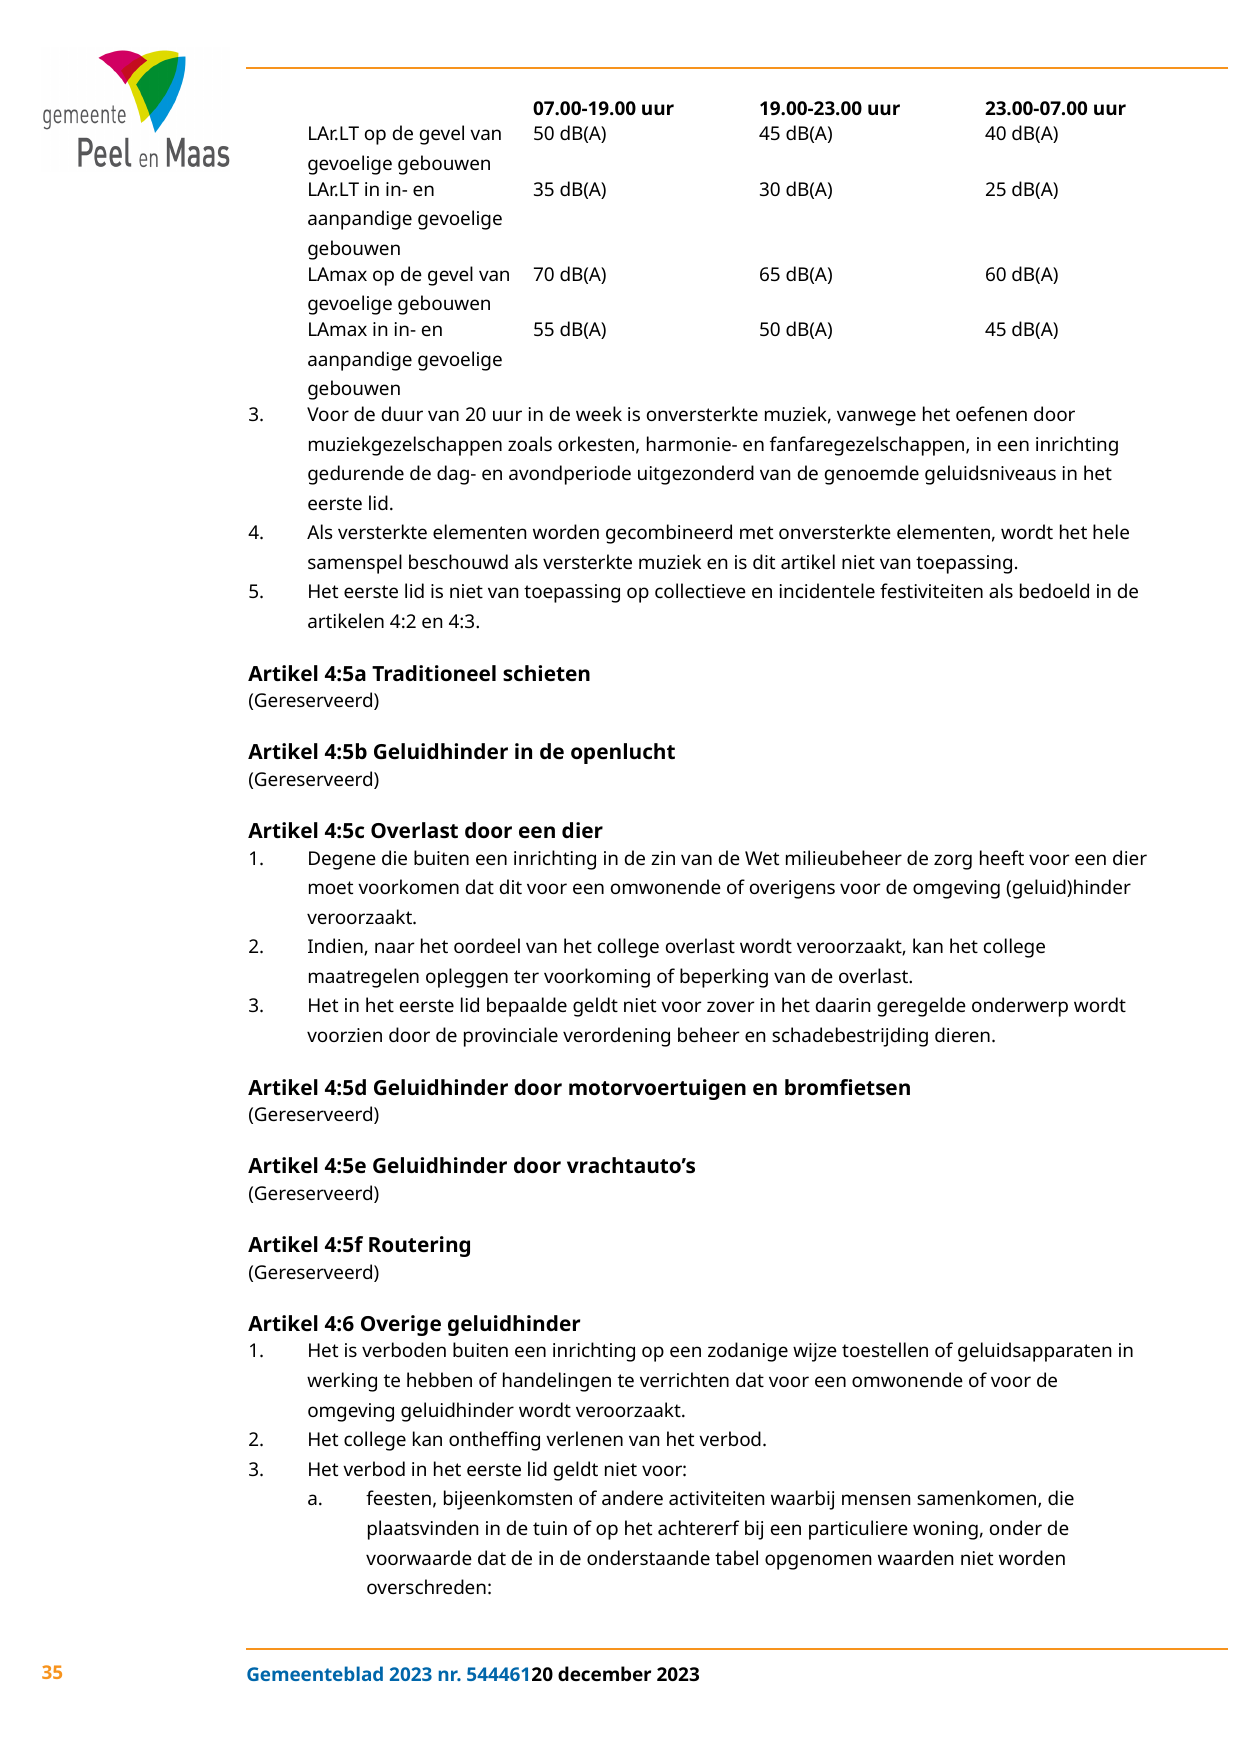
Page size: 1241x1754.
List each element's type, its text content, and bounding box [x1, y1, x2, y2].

table_cell 50 dB(A) [533, 121, 759, 176]
text (Gereserveerd) [248, 687, 1152, 713]
table_cell 40 dB(A) [985, 121, 1211, 176]
text (Gereserveerd) [248, 1101, 1152, 1127]
list Het eerste lid is niet van toepassing op collectieve en incidentele festiviteiten als bedoeld in de artikelen 4:2 en 4:3. [248, 579, 1152, 634]
text Artikel 4:6 Overige geluidhinder [248, 1309, 1152, 1338]
table_header [307, 95, 533, 121]
table_cell 45 dB(A) [985, 316, 1211, 401]
table_cell LAr.LT in in- en aanpandige gevoelige gebouwen [307, 176, 533, 261]
list Voor de duur van 20 uur in de week is onversterkte muziek, vanwege het oefenen door muziekgezelschappen zoals orkesten, harmonie- en fanfaregezelschappen, in een inrichting gedurende de dag- en avondperiode uitgezonderd van de genoemde geluidsniveaus in het eerste lid. [248, 401, 1152, 516]
text Artikel 4:5e Geluidhinder door vrachtauto’s [248, 1152, 1152, 1180]
table_cell 50 dB(A) [759, 316, 985, 401]
list Het college kan ontheffing verlenen van het verbod. [248, 1426, 1152, 1452]
list Degene die buiten een inrichting in de zin van de Wet milieubeheer de zorg heeft voor een dier moet voorkomen dat dit voor een omwonende of overigens voor de omgeving (geluid)hinder veroorzaakt. [248, 845, 1152, 930]
list Het verbod in het eerste lid geldt niet voor: [248, 1456, 1152, 1482]
picture [41, 47, 231, 172]
list feesten, bijeenkomsten of andere activiteiten waarbij mensen samenkomen, die plaatsvinden in de tuin of op het achtererf bij een particuliere woning, onder de voorwaarde dat de in de onderstaande tabel opgenomen waarden niet worden overschreden: [307, 1486, 1152, 1600]
table_cell 35 dB(A) [533, 176, 759, 261]
table_cell 60 dB(A) [985, 261, 1211, 316]
table_cell 70 dB(A) [533, 261, 759, 316]
table_header 23.00-07.00 uur [985, 95, 1211, 121]
table_cell LAmax op de gevel van gevoelige gebouwen [307, 261, 533, 316]
table_cell 65 dB(A) [759, 261, 985, 316]
list Het is verboden buiten een inrichting op een zodanige wijze toestellen of geluidsapparaten in werking te hebben of handelingen te verrichten dat voor een omwonende of voor de omgeving geluidhinder wordt veroorzaakt. [248, 1338, 1152, 1423]
table_cell 55 dB(A) [533, 316, 759, 401]
text (Gereserveerd) [248, 1180, 1152, 1206]
text (Gereserveerd) [248, 766, 1152, 792]
table_header 19.00-23.00 uur [759, 95, 985, 121]
text Artikel 4:5b Geluidhinder in de openlucht [248, 737, 1152, 766]
table_cell 30 dB(A) [759, 176, 985, 261]
table_cell LAr.LT op de gevel van gevoelige gebouwen [307, 121, 533, 176]
text Artikel 4:5d Geluidhinder door motorvoertuigen en bromfietsen [248, 1073, 1152, 1101]
text Artikel 4:5c Overlast door een dier [248, 816, 1152, 845]
text (Gereserveerd) [248, 1259, 1152, 1284]
table_header 07.00-19.00 uur [533, 95, 759, 121]
table_cell 45 dB(A) [759, 121, 985, 176]
list Het in het eerste lid bepaalde geldt niet voor zover in het daarin geregelde onderwerp wordt voorzien door de provinciale verordening beheer en schadebestrijding dieren. [248, 993, 1152, 1048]
list Als versterkte elementen worden gecombineerd met onversterkte elementen, wordt het hele samenspel beschouwd als versterkte muziek en is dit artikel niet van toepassing. [248, 519, 1152, 575]
text Artikel 4:5f Routering [248, 1230, 1152, 1259]
list Indien, naar het oordeel van het college overlast wordt veroorzaakt, kan het college maatregelen opleggen ter voorkoming of beperking van de overlast. [248, 933, 1152, 989]
table_cell LAmax in in- en aanpandige gevoelige gebouwen [307, 316, 533, 401]
text Artikel 4:5a Traditioneel schieten [248, 659, 1152, 687]
table_cell 25 dB(A) [985, 176, 1211, 261]
